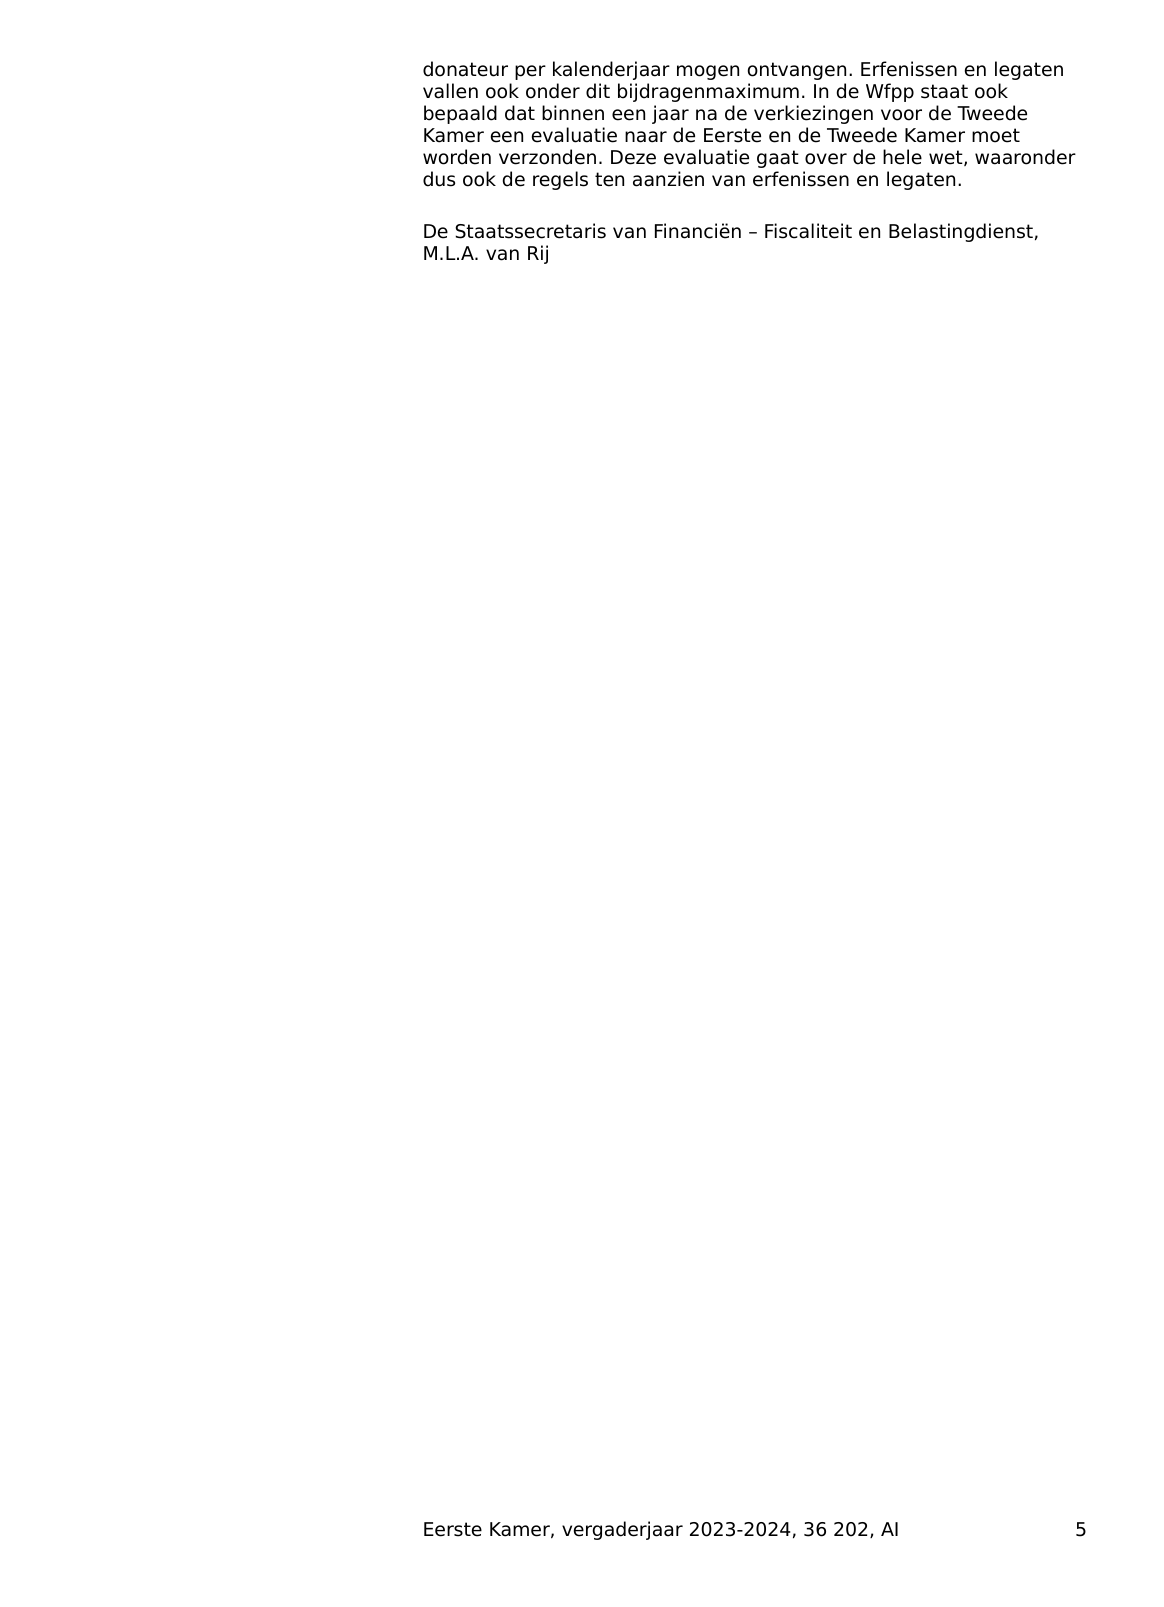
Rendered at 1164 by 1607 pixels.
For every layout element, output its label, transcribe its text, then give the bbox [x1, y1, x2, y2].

text De Staatssecretaris van Financiën – Fiscaliteit en Belastingdienst, M.L.A. van Rij [422, 221, 1087, 265]
text donateur per kalenderjaar mogen ontvangen. Erfenissen en legaten vallen ook onder dit bijdragenmaximum. In de Wfpp staat ook bepaald dat binnen een jaar na de verkiezingen voor de Tweede Kamer een evaluatie naar de Eerste en de Tweede Kamer moet worden verzonden. Deze evaluatie gaat over de hele wet, waaronder dus ook de regels ten aanzien van erfenissen en legaten. [422, 59, 1087, 191]
